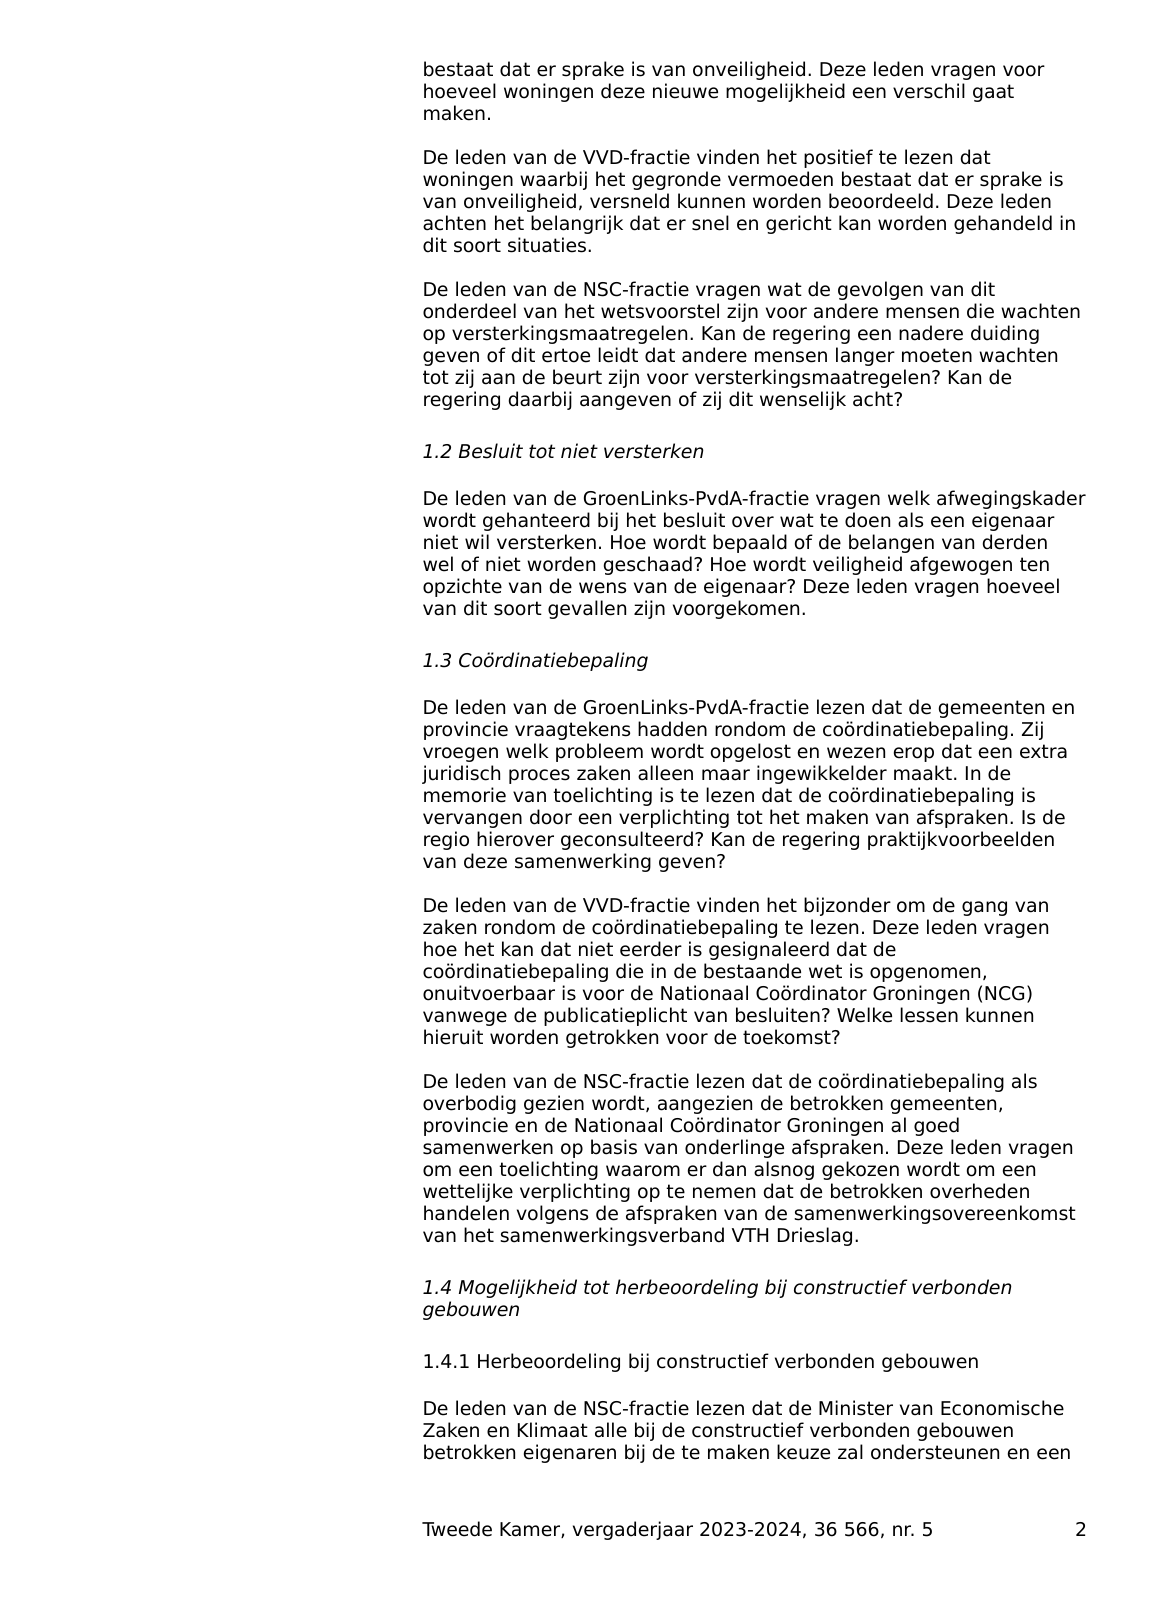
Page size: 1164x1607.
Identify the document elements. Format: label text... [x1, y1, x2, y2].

text De leden van de GroenLinks-PvdA-fractie lezen dat de gemeenten en provincie vraagtekens hadden rondom de coördinatiebepaling. Zij vroegen welk probleem wordt opgelost en wezen erop dat een extra juridisch proces zaken alleen maar ingewikkelder maakt. In de memorie van toelichting is te lezen dat de coördinatiebepaling is vervangen door een verplichting tot het maken van afspraken. Is de regio hierover geconsulteerd? Kan de regering praktijkvoorbeelden van deze samenwerking geven? [422, 697, 1087, 873]
text De leden van de NSC-fractie lezen dat de coördinatiebepaling als overbodig gezien wordt, aangezien de betrokken gemeenten, provincie en de Nationaal Coördinator Groningen al goed samenwerken op basis van onderlinge afspraken. Deze leden vragen om een toelichting waarom er dan alsnog gekozen wordt om een wettelijke verplichting op te nemen dat de betrokken overheden handelen volgens de afspraken van de samenwerkingsovereenkomst van het samenwerkingsverband VTH Drieslag. [422, 1071, 1087, 1247]
subtitle 1.2 Besluit tot niet versterken [422, 441, 1087, 463]
text De leden van de NSC-fractie vragen wat de gevolgen van dit onderdeel van het wetsvoorstel zijn voor andere mensen die wachten op versterkingsmaatregelen. Kan de regering een nadere duiding geven of dit ertoe leidt dat andere mensen langer moeten wachten tot zij aan de beurt zijn voor versterkingsmaatregelen? Kan de regering daarbij aangeven of zij dit wenselijk acht? [422, 279, 1087, 411]
text De leden van de VVD-fractie vinden het positief te lezen dat woningen waarbij het gegronde vermoeden bestaat dat er sprake is van onveiligheid, versneld kunnen worden beoordeeld. Deze leden achten het belangrijk dat er snel en gericht kan worden gehandeld in dit soort situaties. [422, 147, 1087, 257]
subtitle 1.4 Mogelijkheid tot herbeoordeling bij constructief verbonden gebouwen [422, 1277, 1087, 1321]
text De leden van de NSC-fractie lezen dat de Minister van Economische Zaken en Klimaat alle bij de constructief verbonden gebouwen betrokken eigenaren bij de te maken keuze zal ondersteunen en een [422, 1398, 1087, 1464]
subtitle 1.4.1 Herbeoordeling bij constructief verbonden gebouwen [422, 1351, 1087, 1373]
text De leden van de VVD-fractie vinden het bijzonder om de gang van zaken rondom de coördinatiebepaling te lezen. Deze leden vragen hoe het kan dat niet eerder is gesignaleerd dat de coördinatiebepaling die in de bestaande wet is opgenomen, onuitvoerbaar is voor de Nationaal Coördinator Groningen (NCG) vanwege de publicatieplicht van besluiten? Welke lessen kunnen hieruit worden getrokken voor de toekomst? [422, 895, 1087, 1049]
subtitle 1.3 Coördinatiebepaling [422, 650, 1087, 672]
text bestaat dat er sprake is van onveiligheid. Deze leden vragen voor hoeveel woningen deze nieuwe mogelijkheid een verschil gaat maken. [422, 59, 1087, 125]
text De leden van de GroenLinks-PvdA-fractie vragen welk afwegingskader wordt gehanteerd bij het besluit over wat te doen als een eigenaar niet wil versterken. Hoe wordt bepaald of de belangen van derden wel of niet worden geschaad? Hoe wordt veiligheid afgewogen ten opzichte van de wens van de eigenaar? Deze leden vragen hoeveel van dit soort gevallen zijn voorgekomen. [422, 488, 1087, 620]
